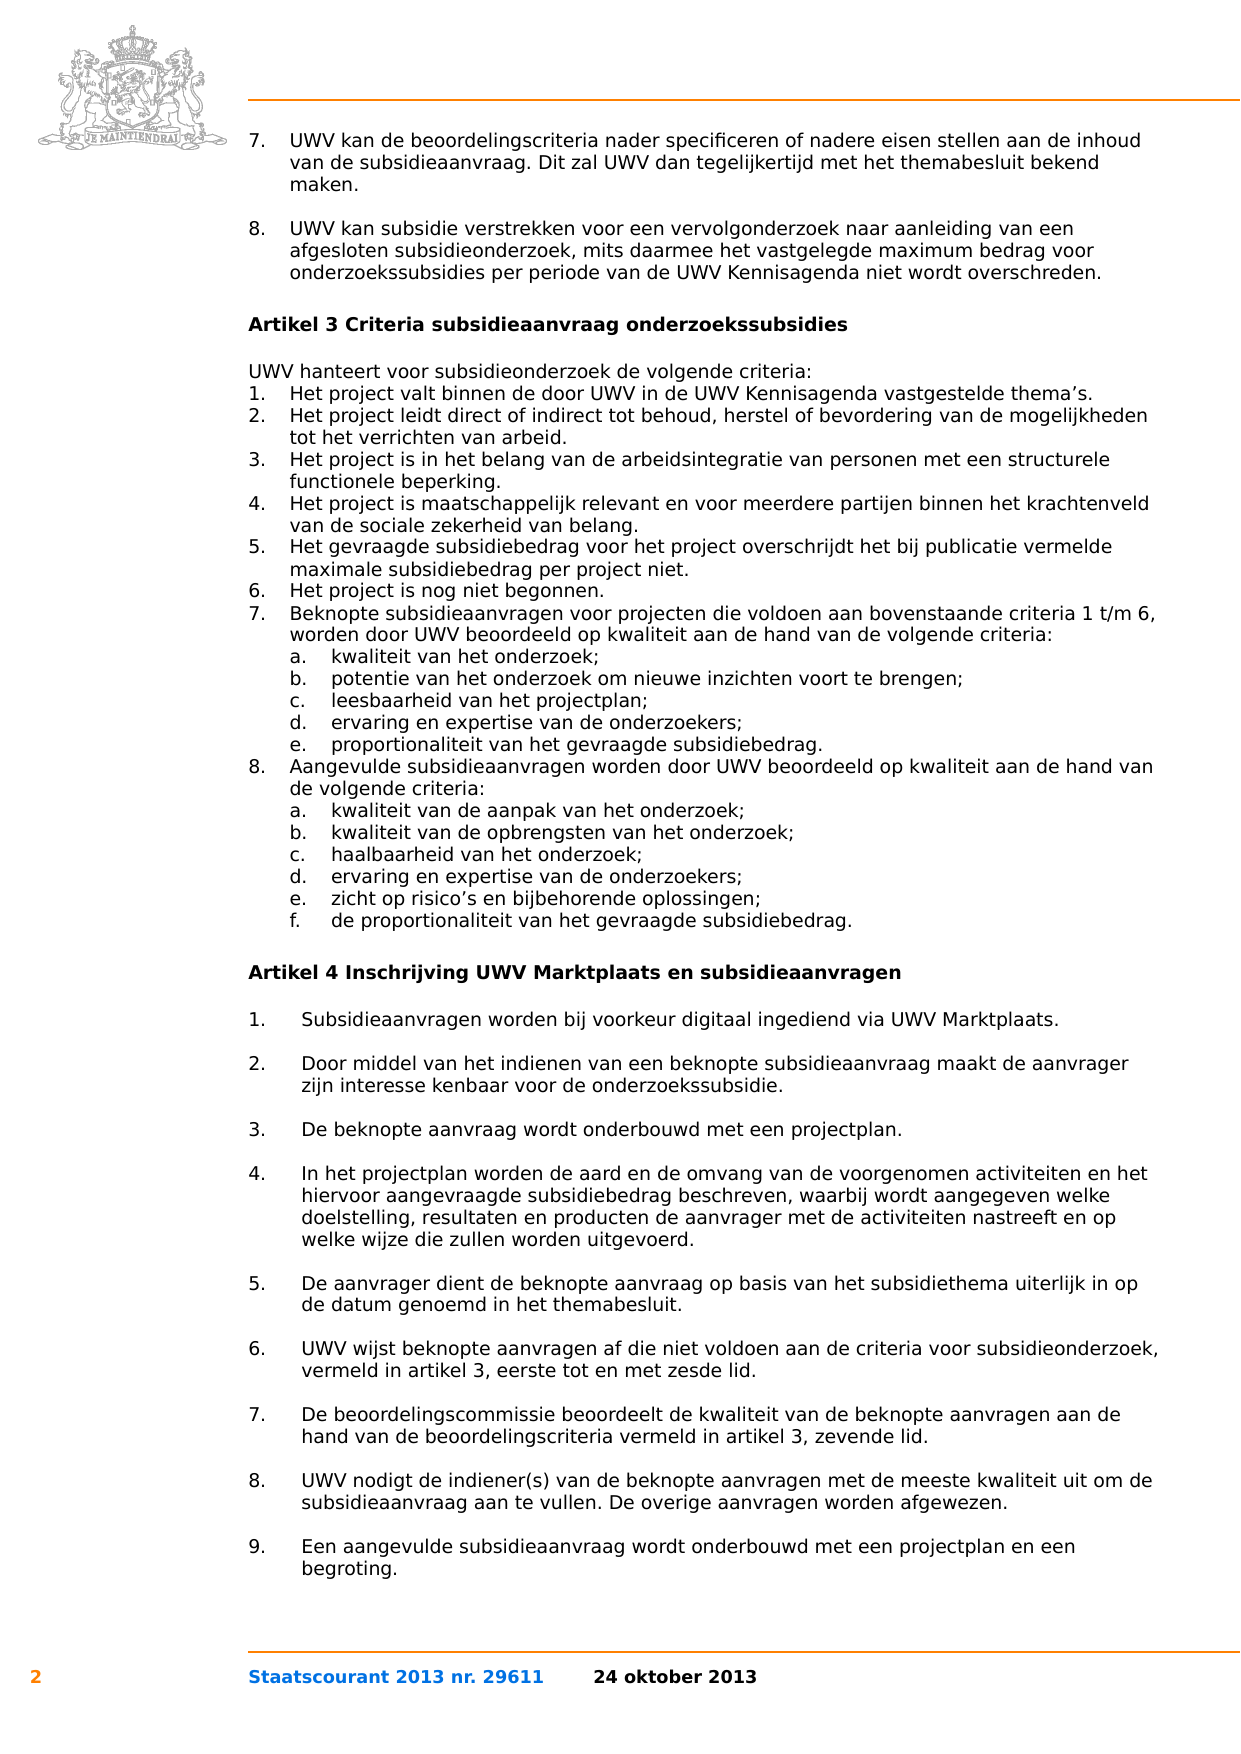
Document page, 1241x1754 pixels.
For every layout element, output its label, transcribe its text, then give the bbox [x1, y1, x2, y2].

text 5. Het gevraagde subsidiebedrag voor het project overschrijdt het bij publicatie vermelde maximale subsidiebedrag per project niet. [248, 536, 1163, 580]
text 8. UWV nodigt de indiener(s) van de beknopte aanvragen met de meeste kwaliteit uit om de subsidieaanvraag aan te vullen. De overige aanvragen worden afgewezen. [248, 1470, 1163, 1514]
picture [38, 25, 227, 150]
text b. kwaliteit van de opbrengsten van het onderzoek; [289, 822, 1163, 844]
text e. zicht op risico’s en bijbehorende oplossingen; [289, 888, 1163, 910]
text 3. Het project is in het belang van de arbeidsintegratie van personen met een structurele functionele beperking. [248, 448, 1163, 492]
text 7. De beoordelingscommissie beoordeelt de kwaliteit van de beknopte aanvragen aan de hand van de beoordelingscriteria vermeld in artikel 3, zevende lid. [248, 1404, 1163, 1448]
text 2. Het project leidt direct of indirect tot behoud, herstel of bevordering van de mogelijkheden tot het verrichten van arbeid. [248, 404, 1163, 448]
text d. ervaring en expertise van de onderzoekers; [289, 712, 1163, 734]
text e. proportionaliteit van het gevraagde subsidiebedrag. [289, 734, 1163, 756]
text 8. UWV kan subsidie verstrekken voor een vervolgonderzoek naar aanleiding van een afgesloten subsidieonderzoek, mits daarmee het vastgelegde maximum bedrag voor onderzoekssubsidies per periode van de UWV Kennisagenda niet wordt overschreden. [248, 218, 1163, 284]
subtitle Artikel 3 Criteria subsidieaanvraag onderzoekssubsidies [248, 314, 1163, 336]
text 5. De aanvrager dient de beknopte aanvraag op basis van het subsidiethema uiterlijk in op de datum genoemd in het themabesluit. [248, 1272, 1163, 1316]
text 1. Het project valt binnen de door UWV in de UWV Kennisagenda vastgestelde thema’s. [248, 383, 1163, 404]
text c. leesbaarheid van het projectplan; [289, 690, 1163, 712]
text 6. Het project is nog niet begonnen. [248, 580, 1163, 602]
subtitle Artikel 4 Inschrijving UWV Marktplaats en subsidieaanvragen [248, 962, 1163, 984]
text 4. In het projectplan worden de aard en de omvang van de voorgenomen activiteiten en het hiervoor aangevraagde subsidiebedrag beschreven, waarbij wordt aangegeven welke doelstelling, resultaten en producten de aanvrager met de activiteiten nastreeft en op welke wijze die zullen worden uitgevoerd. [248, 1163, 1163, 1251]
text c. haalbaarheid van het onderzoek; [289, 844, 1163, 866]
text d. ervaring en expertise van de onderzoekers; [289, 866, 1163, 888]
text 9. Een aangevulde subsidieaanvraag wordt onderbouwd met een projectplan en een begroting. [248, 1536, 1163, 1580]
text 4. Het project is maatschappelijk relevant en voor meerdere partijen binnen het krachtenveld van de sociale zekerheid van belang. [248, 492, 1163, 536]
text a. kwaliteit van de aanpak van het onderzoek; [289, 800, 1163, 822]
text 8. Aangevulde subsidieaanvragen worden door UWV beoordeeld op kwaliteit aan de hand van de volgende criteria: [248, 756, 1163, 800]
text 2. Door middel van het indienen van een beknopte subsidieaanvraag maakt de aanvrager zijn interesse kenbaar voor de onderzoekssubsidie. [248, 1053, 1163, 1097]
text f. de proportionaliteit van het gevraagde subsidiebedrag. [289, 910, 1163, 932]
text 6. UWV wijst beknopte aanvragen af die niet voldoen aan de criteria voor subsidieonderzoek, vermeld in artikel 3, eerste tot en met zesde lid. [248, 1338, 1163, 1382]
text b. potentie van het onderzoek om nieuwe inzichten voort te brengen; [289, 668, 1163, 690]
text 3. De beknopte aanvraag wordt onderbouwd met een projectplan. [248, 1119, 1163, 1141]
text a. kwaliteit van het onderzoek; [289, 646, 1163, 668]
text 7. Beknopte subsidieaanvragen voor projecten die voldoen aan bovenstaande criteria 1 t/m 6, worden door UWV beoordeeld op kwaliteit aan de hand van de volgende criteria: [248, 602, 1163, 646]
text 1. Subsidieaanvragen worden bij voorkeur digitaal ingediend via UWV Marktplaats. [248, 1009, 1163, 1031]
text 7. UWV kan de beoordelingscriteria nader specificeren of nadere eisen stellen aan de inhoud van de subsidieaanvraag. Dit zal UWV dan tegelijkertijd met het themabesluit bekend maken. [248, 130, 1163, 196]
text UWV hanteert voor subsidieonderzoek de volgende criteria: [248, 361, 1163, 383]
